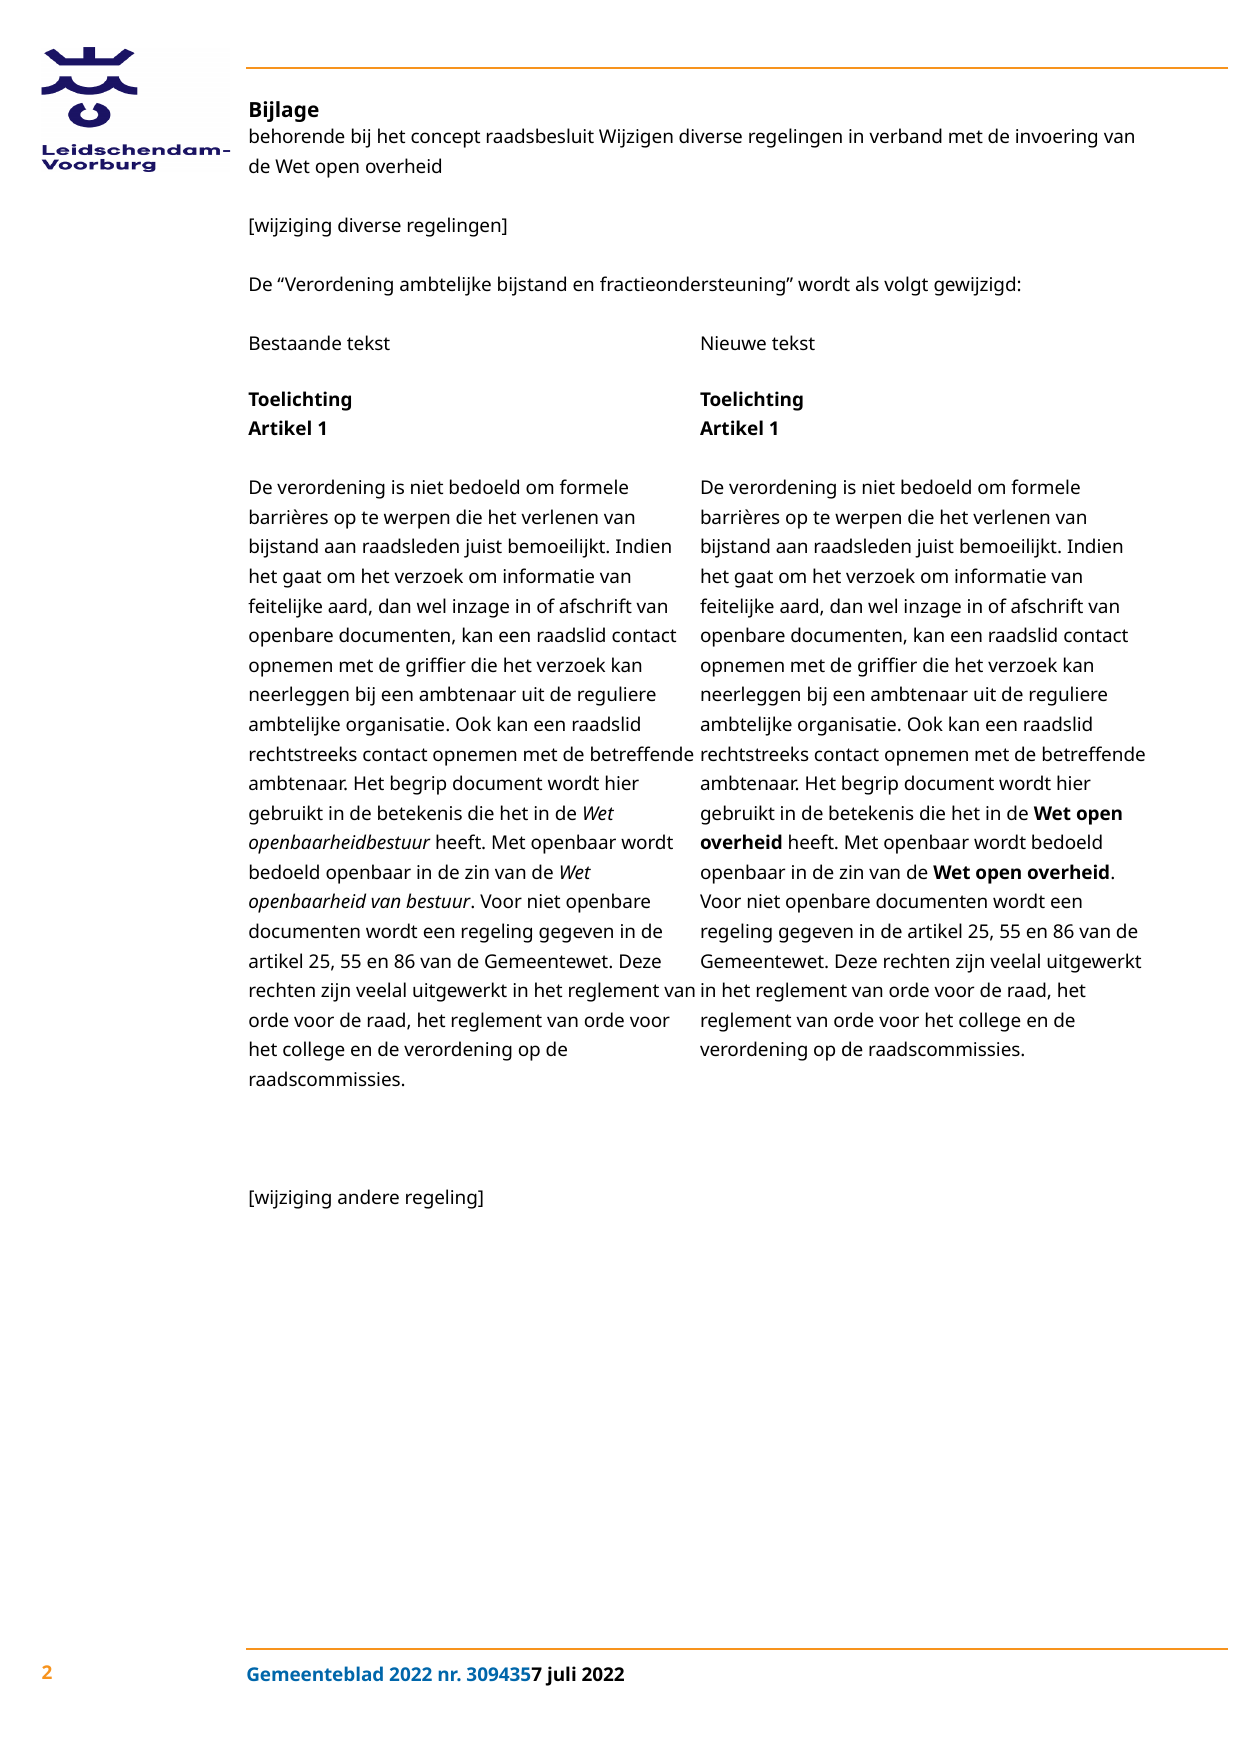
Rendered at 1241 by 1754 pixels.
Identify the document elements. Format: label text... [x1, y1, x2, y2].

text [wijziging diverse regelingen] [248, 212, 1152, 238]
text Bijlage [248, 95, 1152, 123]
text behorende bij het concept raadsbesluit Wijzigen diverse regelingen in verband met de invoering van de Wet open overheid [248, 123, 1152, 179]
text De “Verordening ambtelijke bijstand en fractieondersteuning” wordt als volgt gewijzigd: [248, 271, 1152, 297]
table_cell Toelichting Artikel 1 De verordening is niet bedoeld om formele barrières op te werpen die het verlenen van bijstand aan raadsleden juist bemoeilijkt. Indien het gaat om het verzoek om informatie van feitelijke aard, dan wel inzage in of afschrift van openbare documenten, kan een raadslid contact opnemen met de griffier die het verzoek kan neerleggen bij een ambtenaar uit de reguliere ambtelijke organisatie. Ook kan een raadslid rechtstreeks contact opnemen met de betreffende ambtenaar. Het begrip document wordt hier gebruikt in de betekenis die het in de Wet openbaarheidbestuur heeft. Met openbaar wordt bedoeld openbaar in de zin van de Wet openbaarheid van bestuur. Voor niet openbare documenten wordt een regeling gegeven in de artikel 25, 55 en 86 van de Gemeentewet. Deze rechten zijn veelal uitgewerkt in het reglement van orde voor de raad, het reglement van orde voor het college en de verordening op de raadscommissies. [248, 356, 700, 1122]
table_header Bestaande tekst [248, 331, 700, 356]
picture [41, 47, 231, 172]
table_header Nieuwe tekst [700, 331, 1152, 356]
text [wijziging andere regeling] [248, 1184, 1152, 1210]
table_cell Toelichting Artikel 1 De verordening is niet bedoeld om formele barrières op te werpen die het verlenen van bijstand aan raadsleden juist bemoeilijkt. Indien het gaat om het verzoek om informatie van feitelijke aard, dan wel inzage in of afschrift van openbare documenten, kan een raadslid contact opnemen met de griffier die het verzoek kan neerleggen bij een ambtenaar uit de reguliere ambtelijke organisatie. Ook kan een raadslid rechtstreeks contact opnemen met de betreffende ambtenaar. Het begrip document wordt hier gebruikt in de betekenis die het in de Wet open overheid heeft. Met openbaar wordt bedoeld openbaar in de zin van de Wet open overheid. Voor niet openbare documenten wordt een regeling gegeven in de artikel 25, 55 en 86 van de Gemeentewet. Deze rechten zijn veelal uitgewerkt in het reglement van orde voor de raad, het reglement van orde voor het college en de verordening op de raadscommissies. [700, 356, 1152, 1122]
